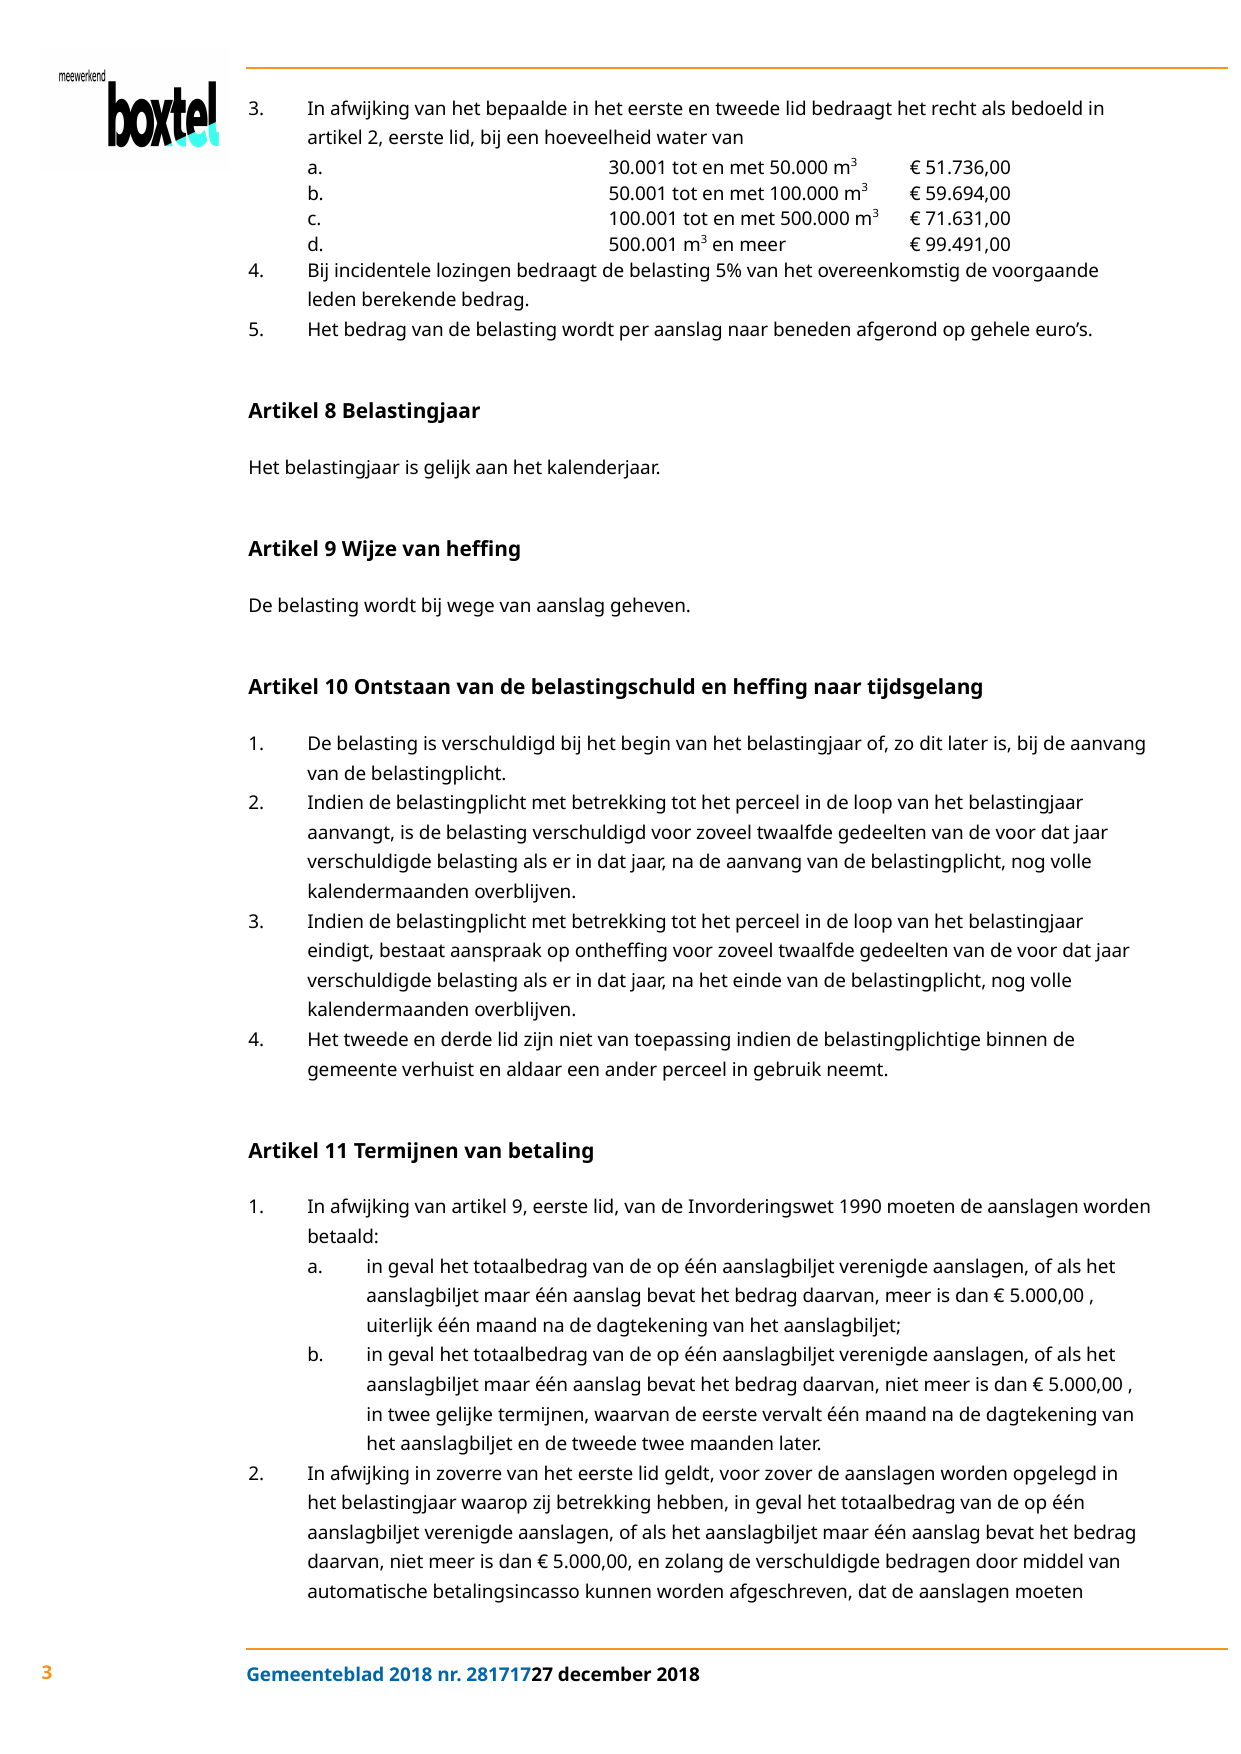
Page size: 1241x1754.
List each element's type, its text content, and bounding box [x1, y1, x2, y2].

table_header € 51.736,00 [910, 154, 1211, 180]
list Het bedrag van de belasting wordt per aanslag naar beneden afgerond op gehele euro’s. [248, 316, 1152, 342]
table_cell 50.001 tot en met 100.000 m3 [608, 180, 909, 206]
picture [41, 47, 231, 172]
list Indien de belastingplicht met betrekking tot het perceel in de loop van het belastingjaar eindigt, bestaat aanspraak op ontheffing voor zoveel twaalfde gedeelten van de voor dat jaar verschuldigde belasting als er in dat jaar, na het einde van de belastingplicht, nog volle kalendermaanden overblijven. [248, 908, 1152, 1022]
text Het belastingjaar is gelijk aan het kalenderjaar. [248, 454, 1152, 480]
text De belasting wordt bij wege van aanslag geheven. [248, 592, 1152, 618]
list Het tweede en derde lid zijn niet van toepassing indien de belastingplichtige binnen de gemeente verhuist en aldaar een ander perceel in gebruik neemt. [248, 1026, 1152, 1081]
list Bij incidentele lozingen bedraagt de belasting 5% van het overeenkomstig de voorgaande leden berekende bedrag. [248, 257, 1152, 312]
table_cell 500.001 m3 en meer [608, 231, 909, 257]
table_header 30.001 tot en met 50.000 m3 [608, 154, 909, 180]
table_cell 100.001 tot en met 500.000 m3 [608, 206, 909, 231]
list In afwijking in zoverre van het eerste lid geldt, voor zover de aanslagen worden opgelegd in het belastingjaar waarop zij betrekking hebben, in geval het totaalbedrag van de op één aanslagbiljet verenigde aanslagen, of als het aanslagbiljet maar één aanslag bevat het bedrag daarvan, niet meer is dan € 5.000,00, en zolang de verschuldigde bedragen door middel van automatische betalingsincasso kunnen worden afgeschreven, dat de aanslagen moeten [248, 1460, 1152, 1604]
list Indien de belastingplicht met betrekking tot het perceel in de loop van het belastingjaar aanvangt, is de belasting verschuldigd voor zoveel twaalfde gedeelten van de voor dat jaar verschuldigde belasting als er in dat jaar, na de aanvang van de belastingplicht, nog volle kalendermaanden overblijven. [248, 789, 1152, 904]
table_cell b. [307, 180, 608, 206]
text Artikel 10 Ontstaan van de belastingschuld en heffing naar tijdsgelang [248, 672, 1152, 701]
list in geval het totaalbedrag van de op één aanslagbiljet verenigde aanslagen, of als het aanslagbiljet maar één aanslag bevat het bedrag daarvan, meer is dan € 5.000,00 , uiterlijk één maand na de dagtekening van het aanslagbiljet; [307, 1253, 1152, 1338]
list In afwijking van het bepaalde in het eerste en tweede lid bedraagt het recht als bedoeld in artikel 2, eerste lid, bij een hoeveelheid water van [248, 95, 1152, 150]
table_cell € 71.631,00 [910, 206, 1211, 231]
list De belasting is verschuldigd bij het begin van het belastingjaar of, zo dit later is, bij de aanvang van de belastingplicht. [248, 730, 1152, 786]
text Artikel 11 Termijnen van betaling [248, 1136, 1152, 1164]
text Artikel 9 Wijze van heffing [248, 534, 1152, 563]
table_header a. [307, 154, 608, 180]
table_cell € 99.491,00 [910, 231, 1211, 257]
list in geval het totaalbedrag van de op één aanslagbiljet verenigde aanslagen, of als het aanslagbiljet maar één aanslag bevat het bedrag daarvan, niet meer is dan € 5.000,00 , in twee gelijke termijnen, waarvan de eerste vervalt één maand na de dagtekening van het aanslagbiljet en de tweede twee maanden later. [307, 1342, 1152, 1456]
table_cell d. [307, 231, 608, 257]
list In afwijking van artikel 9, eerste lid, van de Invorderingswet 1990 moeten de aanslagen worden betaald: [248, 1194, 1152, 1249]
table_cell c. [307, 206, 608, 231]
text Artikel 8 Belastingjaar [248, 396, 1152, 425]
table_cell € 59.694,00 [910, 180, 1211, 206]
